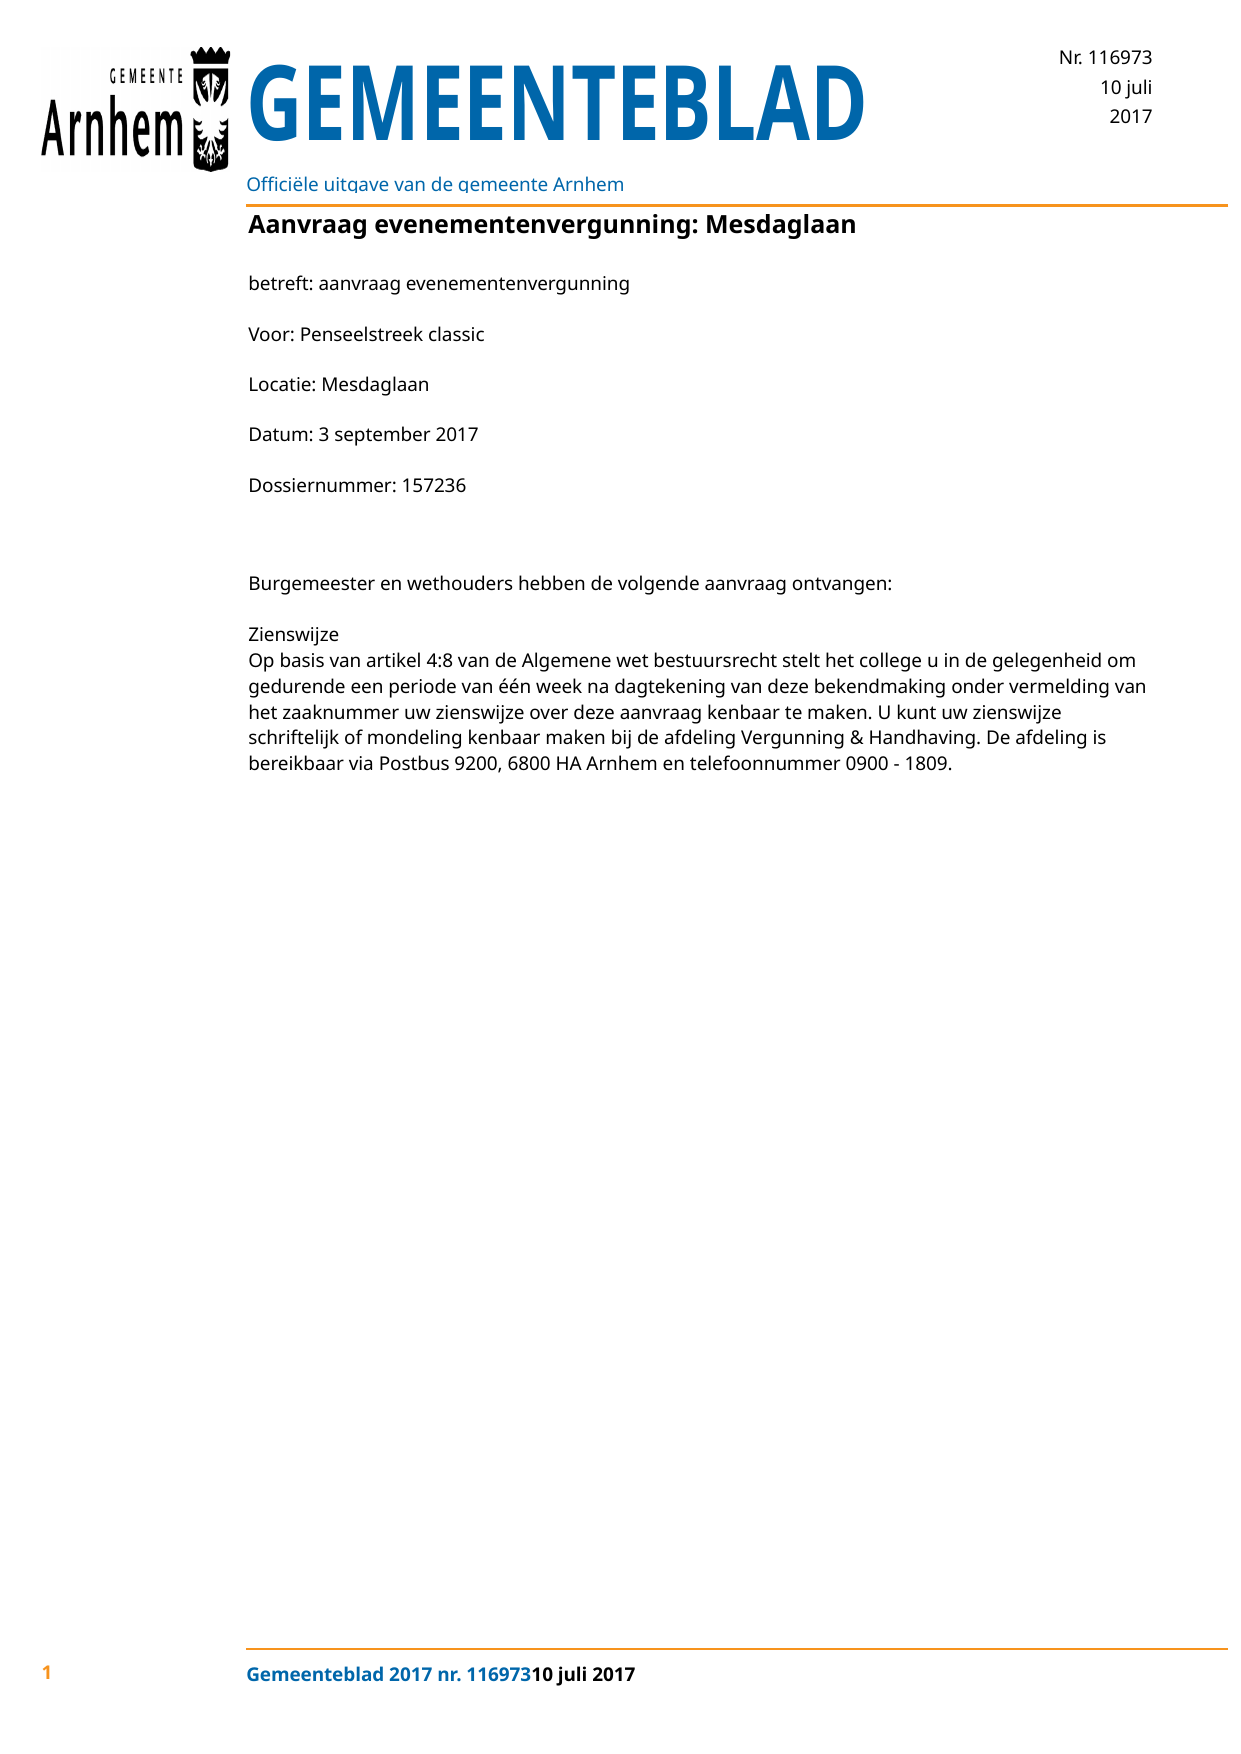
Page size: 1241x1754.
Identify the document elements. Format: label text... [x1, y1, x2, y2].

text Op basis van artikel 4:8 van de Algemene wet bestuursrecht stelt het college u in de gelegenheid om gedurende een periode van één week na dagtekening van deze bekendmaking onder vermelding van het zaaknummer uw zienswijze over deze aanvraag kenbaar te maken. U kunt uw zienswijze schriftelijk of mondeling kenbaar maken bij de afdeling Vergunning & Handhaving. De afdeling is bereikbaar via Postbus 9200, 6800 HA Arnhem en telefoonnummer 0900 - 1809. [248, 647, 1152, 776]
text Voor: Penseelstreek classic [248, 321, 1152, 346]
text Burgemeester en wethouders hebben de volgende aanvraag ontvangen: [248, 570, 1152, 596]
text betreft: aanvraag evenementenvergunning [248, 270, 1152, 296]
picture [41, 47, 231, 172]
text Dossiernummer: 157236 [248, 472, 1152, 498]
text Datum: 3 september 2017 [248, 422, 1152, 447]
text Zienswijze [248, 622, 1152, 647]
text Locatie: Mesdaglaan [248, 371, 1152, 397]
text Aanvraag evenementenvergunning: Mesdaglaan [248, 207, 1152, 241]
